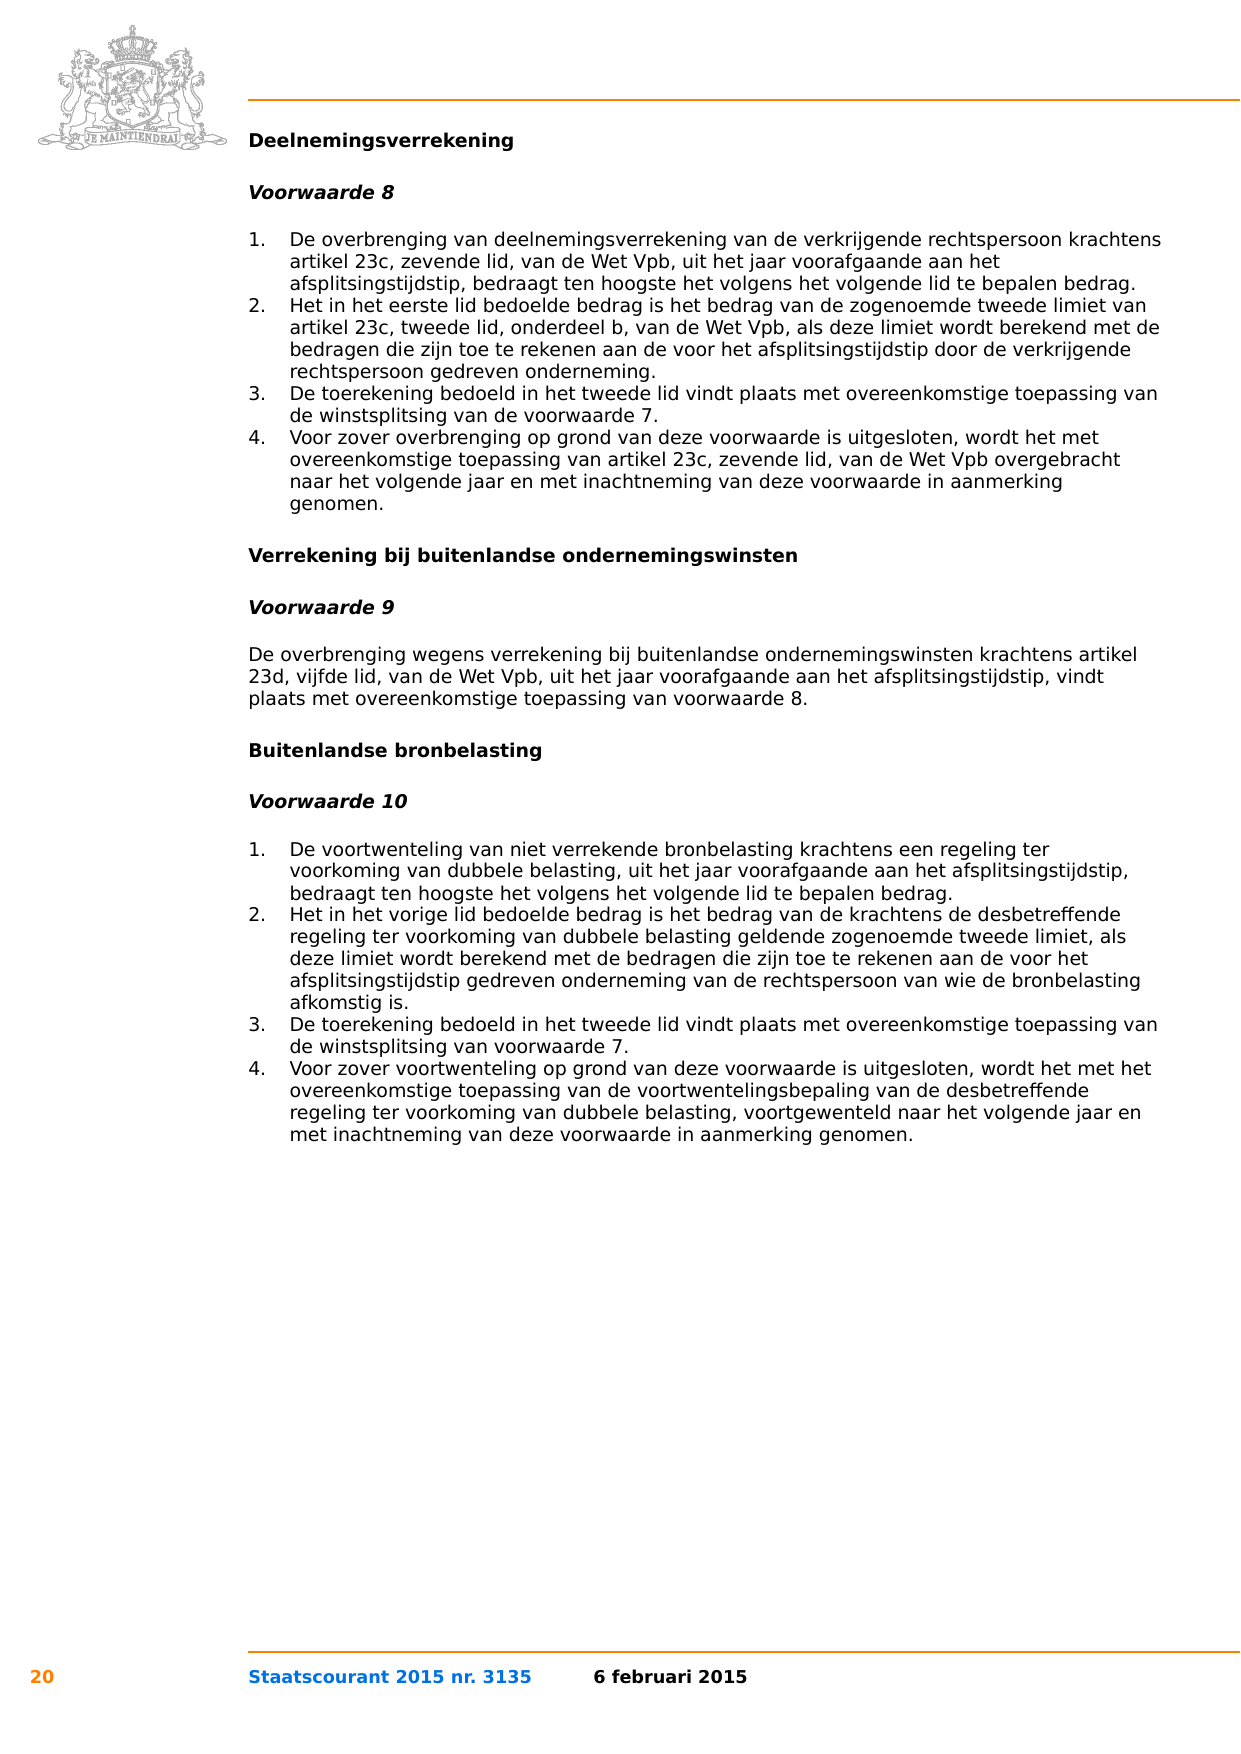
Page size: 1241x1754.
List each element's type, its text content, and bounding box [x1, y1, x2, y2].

text 1. De voortwenteling van niet verrekende bronbelasting krachtens een regeling ter voorkoming van dubbele belasting, uit het jaar voorafgaande aan het afsplitsingstijdstip, bedraagt ten hoogste het volgens het volgende lid te bepalen bedrag. [248, 838, 1163, 904]
subtitle Buitenlandse bronbelasting [248, 739, 1163, 761]
subtitle Voorwaarde 8 [248, 182, 1163, 204]
subtitle Voorwaarde 10 [248, 791, 1163, 813]
picture [38, 25, 227, 150]
subtitle Deelnemingsverrekening [248, 130, 1163, 152]
subtitle Verrekening bij buitenlandse ondernemingswinsten [248, 544, 1163, 567]
text 3. De toerekening bedoeld in het tweede lid vindt plaats met overeenkomstige toepassing van de winstsplitsing van de voorwaarde 7. [248, 383, 1163, 427]
text 4. Voor zover overbrenging op grond van deze voorwaarde is uitgesloten, wordt het met overeenkomstige toepassing van artikel 23c, zevende lid, van de Wet Vpb overgebracht naar het volgende jaar en met inachtneming van deze voorwaarde in aanmerking genomen. [248, 427, 1163, 514]
text 2. Het in het eerste lid bedoelde bedrag is het bedrag van de zogenoemde tweede limiet van artikel 23c, tweede lid, onderdeel b, van de Wet Vpb, als deze limiet wordt berekend met de bedragen die zijn toe te rekenen aan de voor het afsplitsingstijdstip door de verkrijgende rechtspersoon gedreven onderneming. [248, 295, 1163, 383]
text 4. Voor zover voortwenteling op grond van deze voorwaarde is uitgesloten, wordt het met het overeenkomstige toepassing van de voortwentelingsbepaling van de desbetreffende regeling ter voorkoming van dubbele belasting, voortgewenteld naar het volgende jaar en met inachtneming van deze voorwaarde in aanmerking genomen. [248, 1058, 1163, 1146]
subtitle Voorwaarde 9 [248, 597, 1163, 618]
text De overbrenging wegens verrekening bij buitenlandse ondernemingswinsten krachtens artikel 23d, vijfde lid, van de Wet Vpb, uit het jaar voorafgaande aan het afsplitsingstijdstip, vindt plaats met overeenkomstige toepassing van voorwaarde 8. [248, 643, 1163, 709]
text 2. Het in het vorige lid bedoelde bedrag is het bedrag van de krachtens de desbetreffende regeling ter voorkoming van dubbele belasting geldende zogenoemde tweede limiet, als deze limiet wordt berekend met de bedragen die zijn toe te rekenen aan de voor het afsplitsingstijdstip gedreven onderneming van de rechtspersoon van wie de bronbelasting afkomstig is. [248, 904, 1163, 1014]
text 1. De overbrenging van deelnemingsverrekening van de verkrijgende rechtspersoon krachtens artikel 23c, zevende lid, van de Wet Vpb, uit het jaar voorafgaande aan het afsplitsingstijdstip, bedraagt ten hoogste het volgens het volgende lid te bepalen bedrag. [248, 229, 1163, 295]
text 3. De toerekening bedoeld in het tweede lid vindt plaats met overeenkomstige toepassing van de winstsplitsing van voorwaarde 7. [248, 1014, 1163, 1058]
